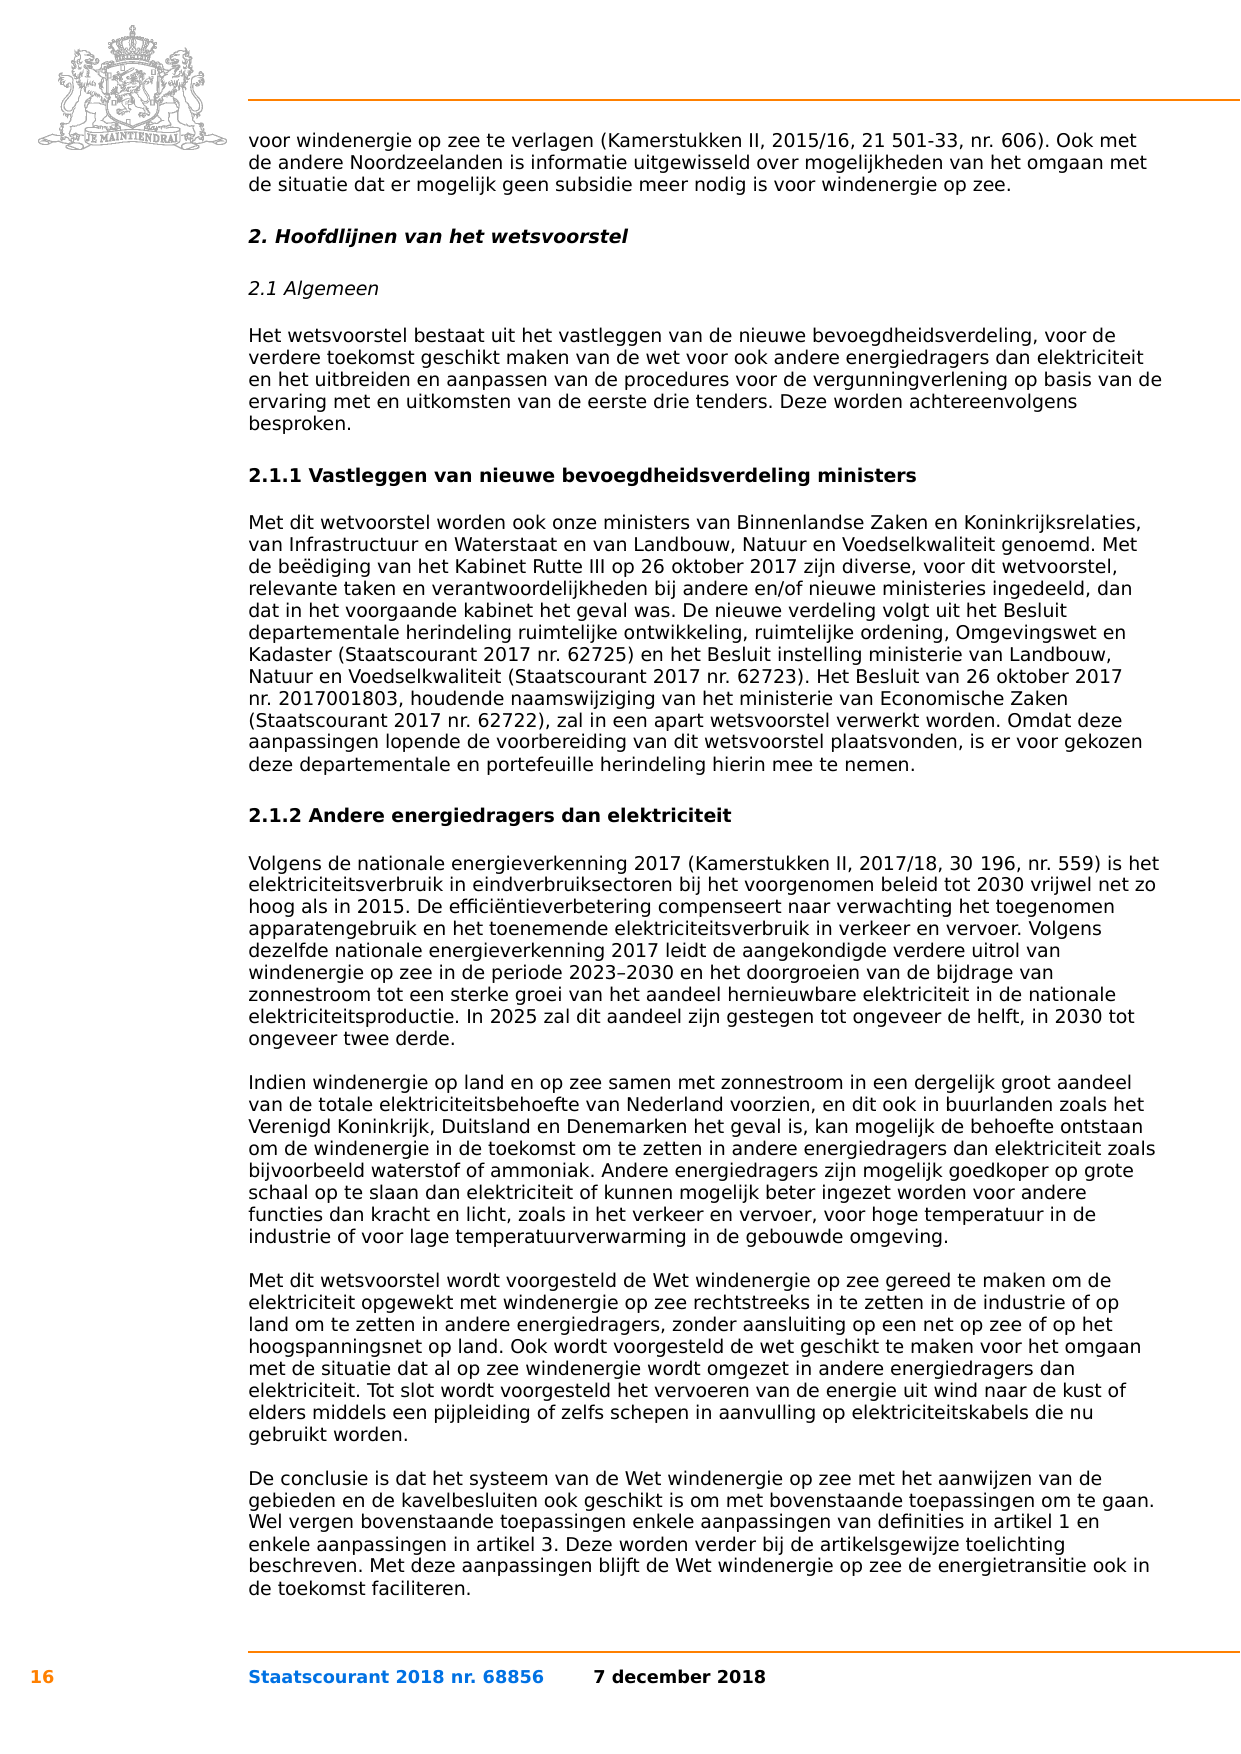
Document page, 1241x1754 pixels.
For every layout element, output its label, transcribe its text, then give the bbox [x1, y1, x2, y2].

text Met dit wetsvoorstel wordt voorgesteld de Wet windenergie op zee gereed te maken om de elektriciteit opgewekt met windenergie op zee rechtstreeks in te zetten in de industrie of op land om te zetten in andere energiedragers, zonder aansluiting op een net op zee of op het hoogspanningsnet op land. Ook wordt voorgesteld de wet geschikt te maken voor het omgaan met de situatie dat al op zee windenergie wordt omgezet in andere energiedragers dan elektriciteit. Tot slot wordt voorgesteld het vervoeren van de energie uit wind naar de kust of elders middels een pijpleiding of zelfs schepen in aanvulling op elektriciteitskabels die nu gebruikt worden. [248, 1270, 1163, 1446]
subtitle 2. Hoofdlijnen van het wetsvoorstel [248, 226, 1163, 248]
text De conclusie is dat het systeem van de Wet windenergie op zee met het aanwijzen van de gebieden en de kavelbesluiten ook geschikt is om met bovenstaande toepassingen om te gaan. Wel vergen bovenstaande toepassingen enkele aanpassingen van definities in artikel 1 en enkele aanpassingen in artikel 3. Deze worden verder bij de artikelsgewijze toelichting beschreven. Met deze aanpassingen blijft de Wet windenergie op zee de energietransitie ook in de toekomst faciliteren. [248, 1467, 1163, 1599]
text Met dit wetvoorstel worden ook onze ministers van Binnenlandse Zaken en Koninkrijksrelaties, van Infrastructuur en Waterstaat en van Landbouw, Natuur en Voedselkwaliteit genoemd. Met de beëdiging van het Kabinet Rutte III op 26 oktober 2017 zijn diverse, voor dit wetvoorstel, relevante taken en verantwoordelijkheden bij andere en/of nieuwe ministeries ingedeeld, dan dat in het voorgaande kabinet het geval was. De nieuwe verdeling volgt uit het Besluit departementale herindeling ruimtelijke ontwikkeling, ruimtelijke ordening, Omgevingswet en Kadaster (Staatscourant 2017 nr. 62725) en het Besluit instelling ministerie van Landbouw, Natuur en Voedselkwaliteit (Staatscourant 2017 nr. 62723). Het Besluit van 26 oktober 2017 nr. 2017001803, houdende naamswijziging van het ministerie van Economische Zaken (Staatscourant 2017 nr. 62722), zal in een apart wetsvoorstel verwerkt worden. Omdat deze aanpassingen lopende de voorbereiding van dit wetsvoorstel plaatsvonden, is er voor gekozen deze departementale en portefeuille herindeling hierin mee te nemen. [248, 512, 1163, 775]
text Indien windenergie op land en op zee samen met zonnestroom in een dergelijk groot aandeel van de totale elektriciteitsbehoefte van Nederland voorzien, en dit ook in buurlanden zoals het Verenigd Koninkrijk, Duitsland en Denemarken het geval is, kan mogelijk de behoefte ontstaan om de windenergie in de toekomst om te zetten in andere energiedragers dan elektriciteit zoals bijvoorbeeld waterstof of ammoniak. Andere energiedragers zijn mogelijk goedkoper op grote schaal op te slaan dan elektriciteit of kunnen mogelijk beter ingezet worden voor andere functies dan kracht en licht, zoals in het verkeer en vervoer, voor hoge temperatuur in de industrie of voor lage temperatuurverwarming in de gebouwde omgeving. [248, 1072, 1163, 1248]
subtitle 2.1.1 Vastleggen van nieuwe bevoegdheidsverdeling ministers [248, 465, 1163, 487]
text Volgens de nationale energieverkenning 2017 (Kamerstukken II, 2017/18, 30 196, nr. 559) is het elektriciteitsverbruik in eindverbruiksectoren bij het voorgenomen beleid tot 2030 vrijwel net zo hoog als in 2015. De efficiëntieverbetering compenseert naar verwachting het toegenomen apparatengebruik en het toenemende elektriciteitsverbruik in verkeer en vervoer. Volgens dezelfde nationale energieverkenning 2017 leidt de aangekondigde verdere uitrol van windenergie op zee in de periode 2023–2030 en het doorgroeien van de bijdrage van zonnestroom tot een sterke groei van het aandeel hernieuwbare elektriciteit in de nationale elektriciteitsproductie. In 2025 zal dit aandeel zijn gestegen tot ongeveer de helft, in 2030 tot ongeveer twee derde. [248, 852, 1163, 1050]
text voor windenergie op zee te verlagen (Kamerstukken II, 2015/16, 21 501-33, nr. 606). Ook met de andere Noordzeelanden is informatie uitgewisseld over mogelijkheden van het omgaan met de situatie dat er mogelijk geen subsidie meer nodig is voor windenergie op zee. [248, 130, 1163, 196]
text Het wetsvoorstel bestaat uit het vastleggen van de nieuwe bevoegdheidsverdeling, voor de verdere toekomst geschikt maken van de wet voor ook andere energiedragers dan elektriciteit en het uitbreiden en aanpassen van de procedures voor de vergunningverlening op basis van de ervaring met en uitkomsten van de eerste drie tenders. Deze worden achtereenvolgens besproken. [248, 325, 1163, 435]
subtitle 2.1 Algemeen [248, 278, 1163, 300]
subtitle 2.1.2 Andere energiedragers dan elektriciteit [248, 805, 1163, 827]
picture [38, 25, 227, 150]
